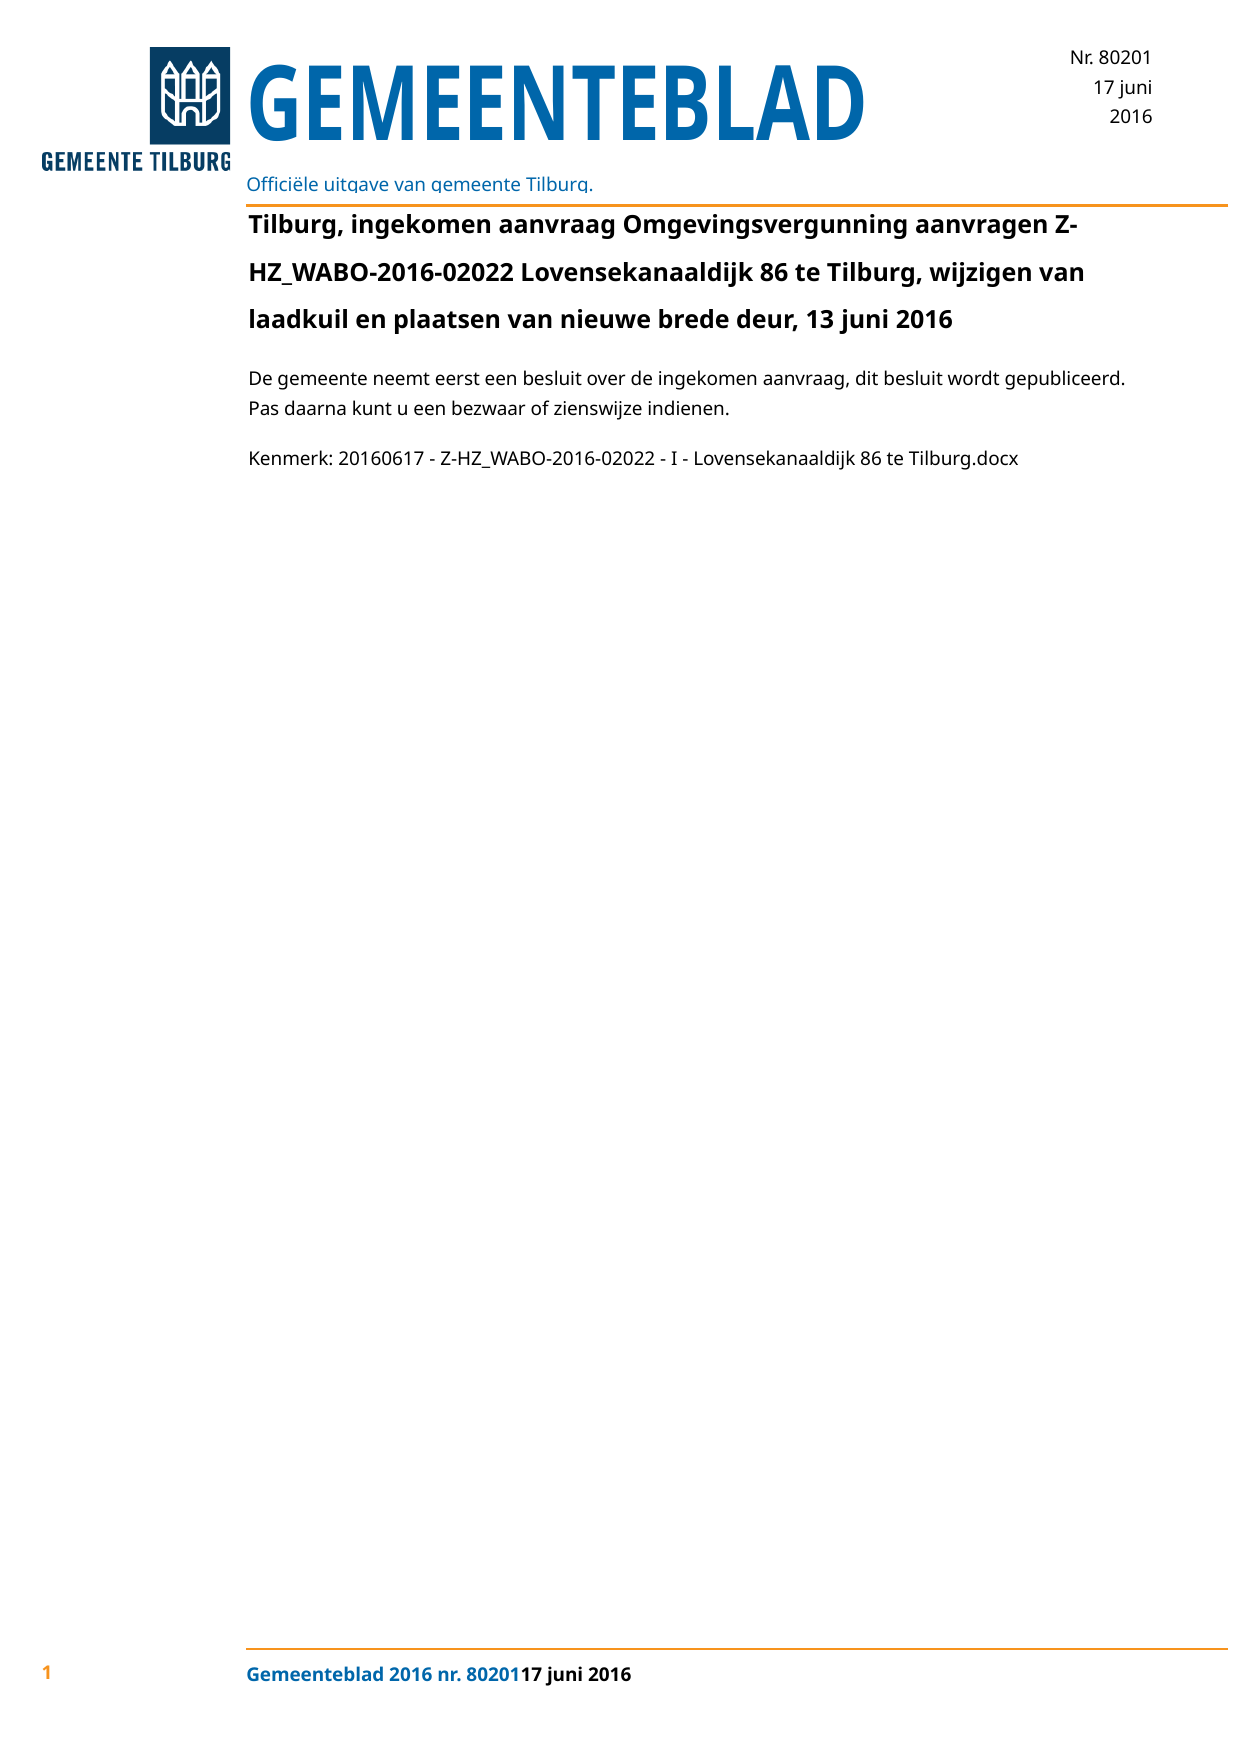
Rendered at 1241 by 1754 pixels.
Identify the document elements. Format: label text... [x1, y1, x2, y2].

text Tilburg, ingekomen aanvraag Omgevingsvergunning aanvragen Z-HZ_WABO-2016-02022 Lovensekanaaldijk 86 te Tilburg, wijzigen van laadkuil en plaatsen van nieuwe brede deur, 13 juni 2016 [248, 207, 1152, 336]
text De gemeente neemt eerst een besluit over de ingekomen aanvraag, dit besluit wordt gepubliceerd. Pas daarna kunt u een bezwaar of zienswijze indienen. [248, 366, 1152, 421]
picture [41, 47, 231, 172]
text Kenmerk: 20160617 - Z-HZ_WABO-2016-02022 - I - Lovensekanaaldijk 86 te Tilburg.docx [248, 446, 1152, 471]
